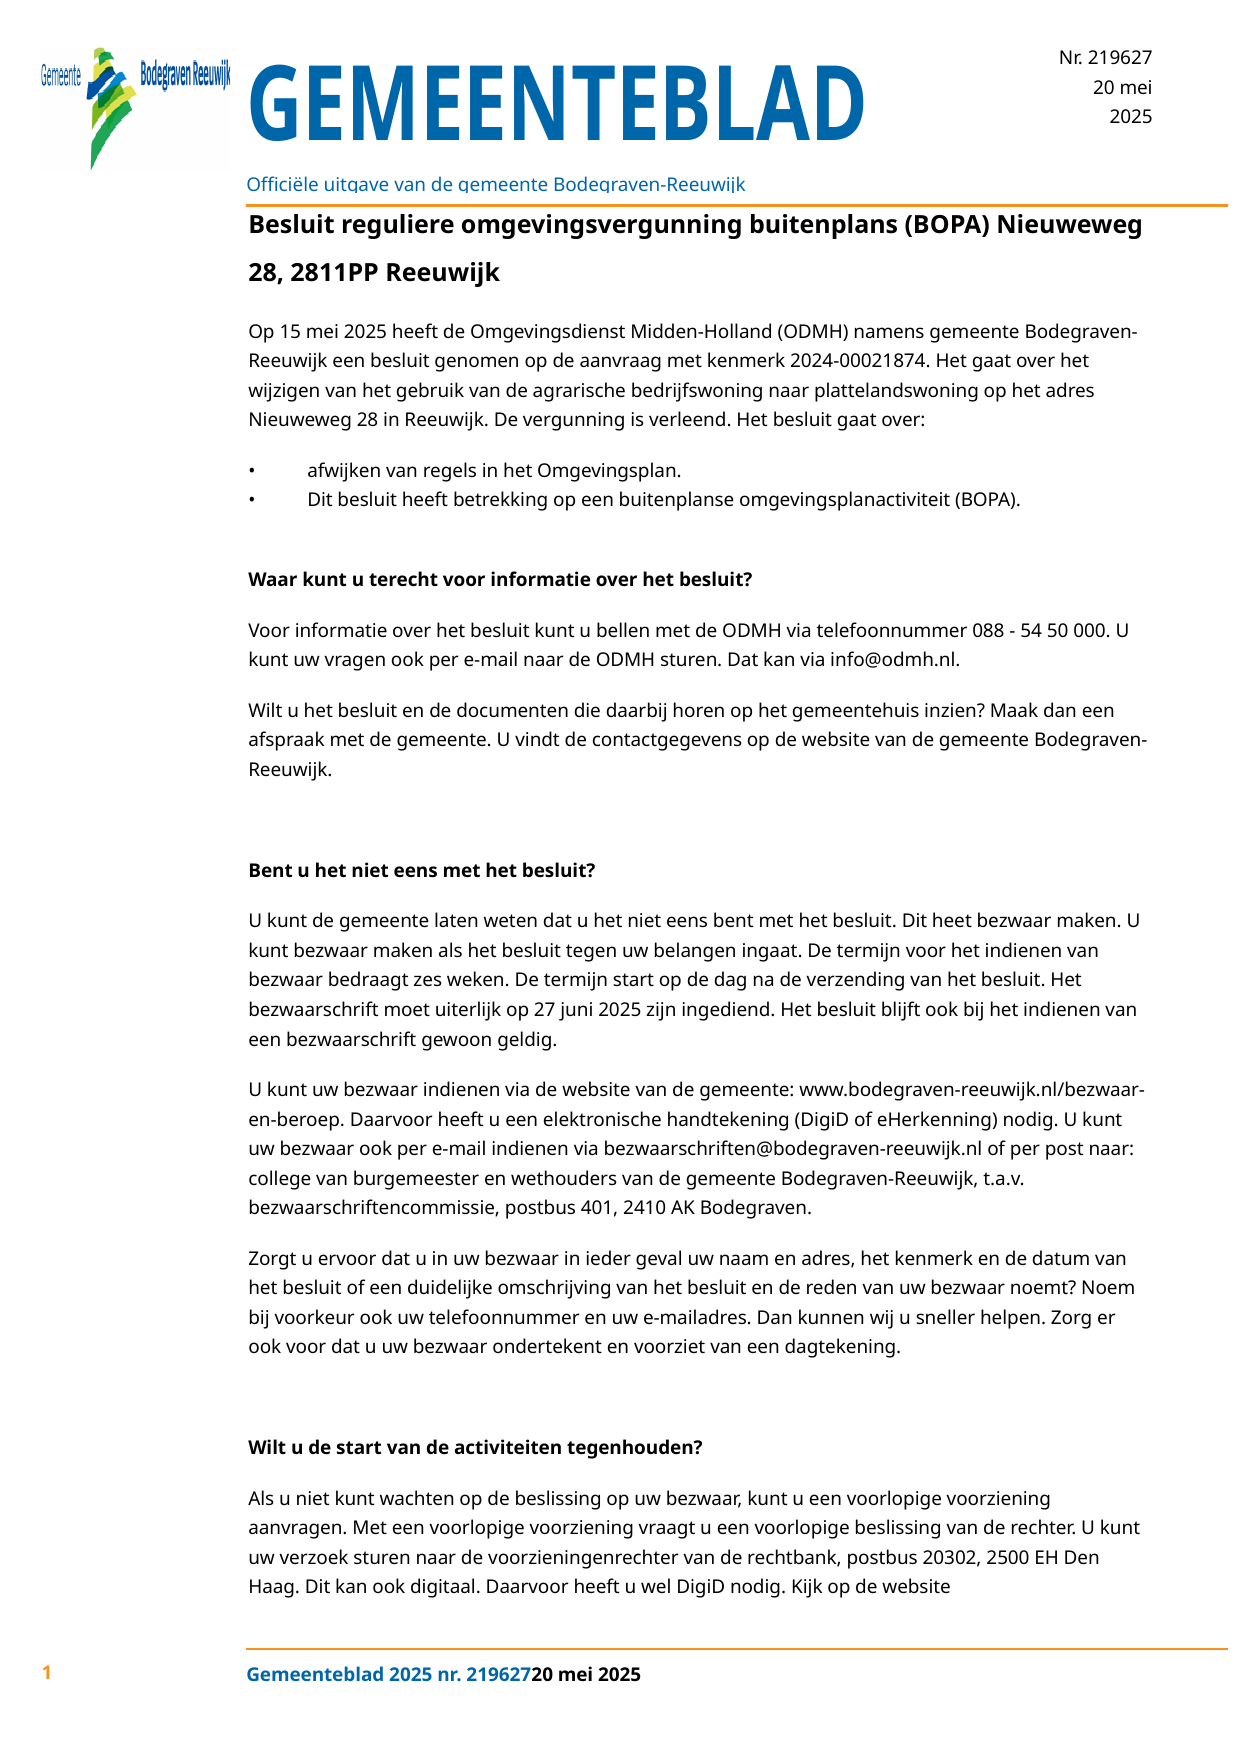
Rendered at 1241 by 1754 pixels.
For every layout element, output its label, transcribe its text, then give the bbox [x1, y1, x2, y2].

text Wilt u het besluit en de documenten die daarbij horen op het gemeentehuis inzien? Maak dan een afspraak met de gemeente. U vindt de contactgegevens op de website van de gemeente Bodegraven-Reeuwijk. [248, 697, 1152, 782]
text Op 15 mei 2025 heeft de Omgevingsdienst Midden-Holland (ODMH) namens gemeente Bodegraven-Reeuwijk een besluit genomen op de aanvraag met kenmerk 2024-00021874. Het gaat over het wijzigen van het gebruik van de agrarische bedrijfswoning naar plattelandswoning op het adres Nieuweweg 28 in Reeuwijk. De vergunning is verleend. Het besluit gaat over: [248, 318, 1152, 432]
text U kunt de gemeente laten weten dat u het niet eens bent met het besluit. Dit heet bezwaar maken. U kunt bezwaar maken als het besluit tegen uw belangen ingaat. De termijn voor het indienen van bezwaar bedraagt zes weken. De termijn start op de dag na de verzending van het besluit. Het bezwaarschrift moet uiterlijk op 27 juni 2025 zijn ingediend. Het besluit blijft ook bij het indienen van een bezwaarschrift gewoon geldig. [248, 907, 1152, 1052]
text Besluit reguliere omgevingsvergunning buitenplans (BOPA) Nieuweweg 28, 2811PP Reeuwijk [248, 207, 1152, 288]
text U kunt uw bezwaar indienen via de website van de gemeente: www.bodegraven-reeuwijk.nl/bezwaar-en-beroep. Daarvoor heeft u een elektronische handtekening (DigiD of eHerkenning) nodig. U kunt uw bezwaar ook per e-mail indienen via bezwaarschriften@bodegraven-reeuwijk.nl of per post naar: college van burgemeester en wethouders van de gemeente Bodegraven-Reeuwijk, t.a.v. bezwaarschriftencommissie, postbus 401, 2410 AK Bodegraven. [248, 1076, 1152, 1220]
list Dit besluit heeft betrekking op een buitenplanse omgevingsplanactiviteit (BOPA). [248, 487, 1152, 512]
text Bent u het niet eens met het besluit? [248, 857, 1152, 883]
text Waar kunt u terecht voor informatie over het besluit? [248, 567, 1152, 592]
list afwijken van regels in het Omgevingsplan. [248, 457, 1152, 483]
text Zorgt u ervoor dat u in uw bezwaar in ieder geval uw naam en adres, het kenmerk en de datum van het besluit of een duidelijke omschrijving van het besluit en de reden van uw bezwaar noemt? Noem bij voorkeur ook uw telefoonnummer en uw e-mailadres. Dan kunnen wij u sneller helpen. Zorg er ook voor dat u uw bezwaar ondertekent en voorziet van een dagtekening. [248, 1245, 1152, 1359]
text Wilt u de start van de activiteiten tegenhouden? [248, 1434, 1152, 1460]
picture [41, 47, 231, 172]
text Voor informatie over het besluit kunt u bellen met de ODMH via telefoonnummer 088 - 54 50 000. U kunt uw vragen ook per e-mail naar de ODMH sturen. Dat kan via info@odmh.nl. [248, 617, 1152, 672]
text Als u niet kunt wachten op de beslissing op uw bezwaar, kunt u een voorlopige voorziening aanvragen. Met een voorlopige voorziening vraagt u een voorlopige beslissing van de rechter. U kunt uw verzoek sturen naar de voorzieningenrechter van de rechtbank, postbus 20302, 2500 EH Den Haag. Dit kan ook digitaal. Daarvoor heeft u wel DigiD nodig. Kijk op de website [248, 1485, 1152, 1599]
